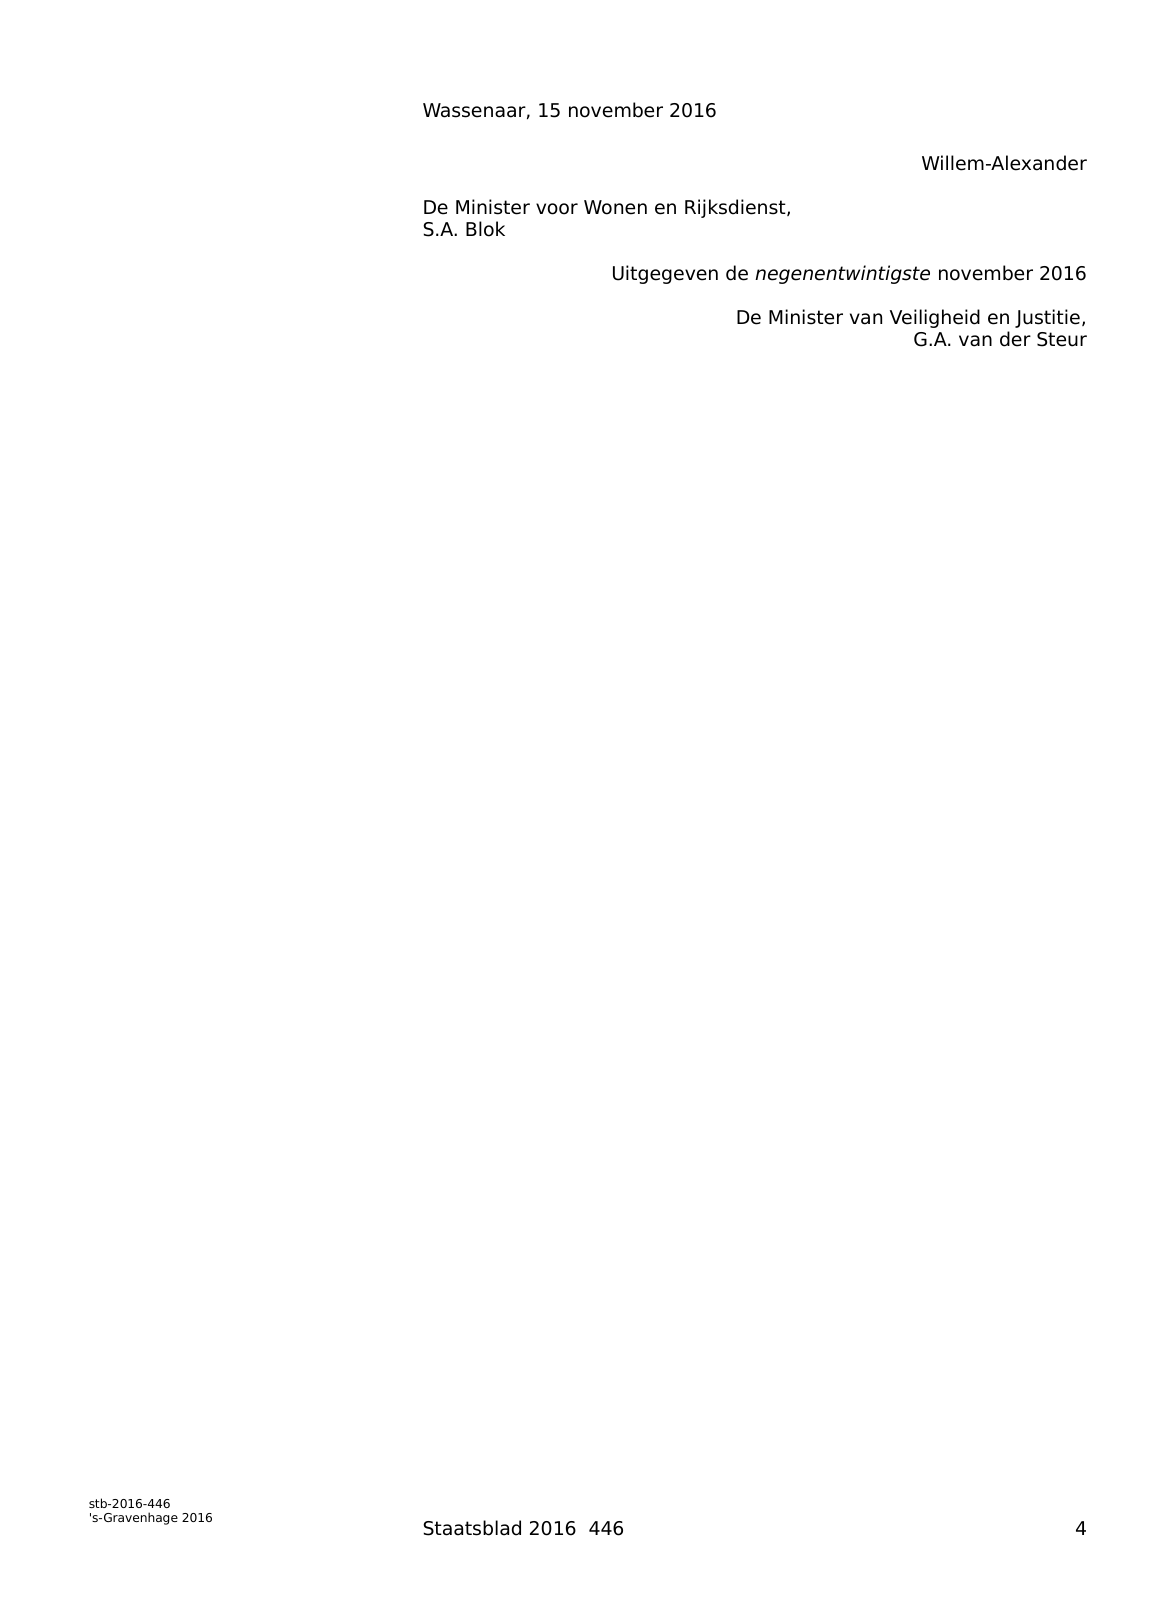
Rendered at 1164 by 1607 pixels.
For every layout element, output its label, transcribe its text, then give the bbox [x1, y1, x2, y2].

text Wassenaar, 15 november 2016 [422, 100, 1087, 122]
text Willem-Alexander [422, 152, 1087, 174]
text De Minister voor Wonen en Rijksdienst, S.A. Blok [422, 197, 1087, 241]
text De Minister van Veiligheid en Justitie, G.A. van der Steur [422, 307, 1087, 351]
text 's-Gravenhage 2016 [88, 1511, 323, 1525]
text stb-2016-446 [88, 1497, 323, 1511]
text Uitgegeven de negenentwintigste november 2016 [422, 263, 1087, 285]
